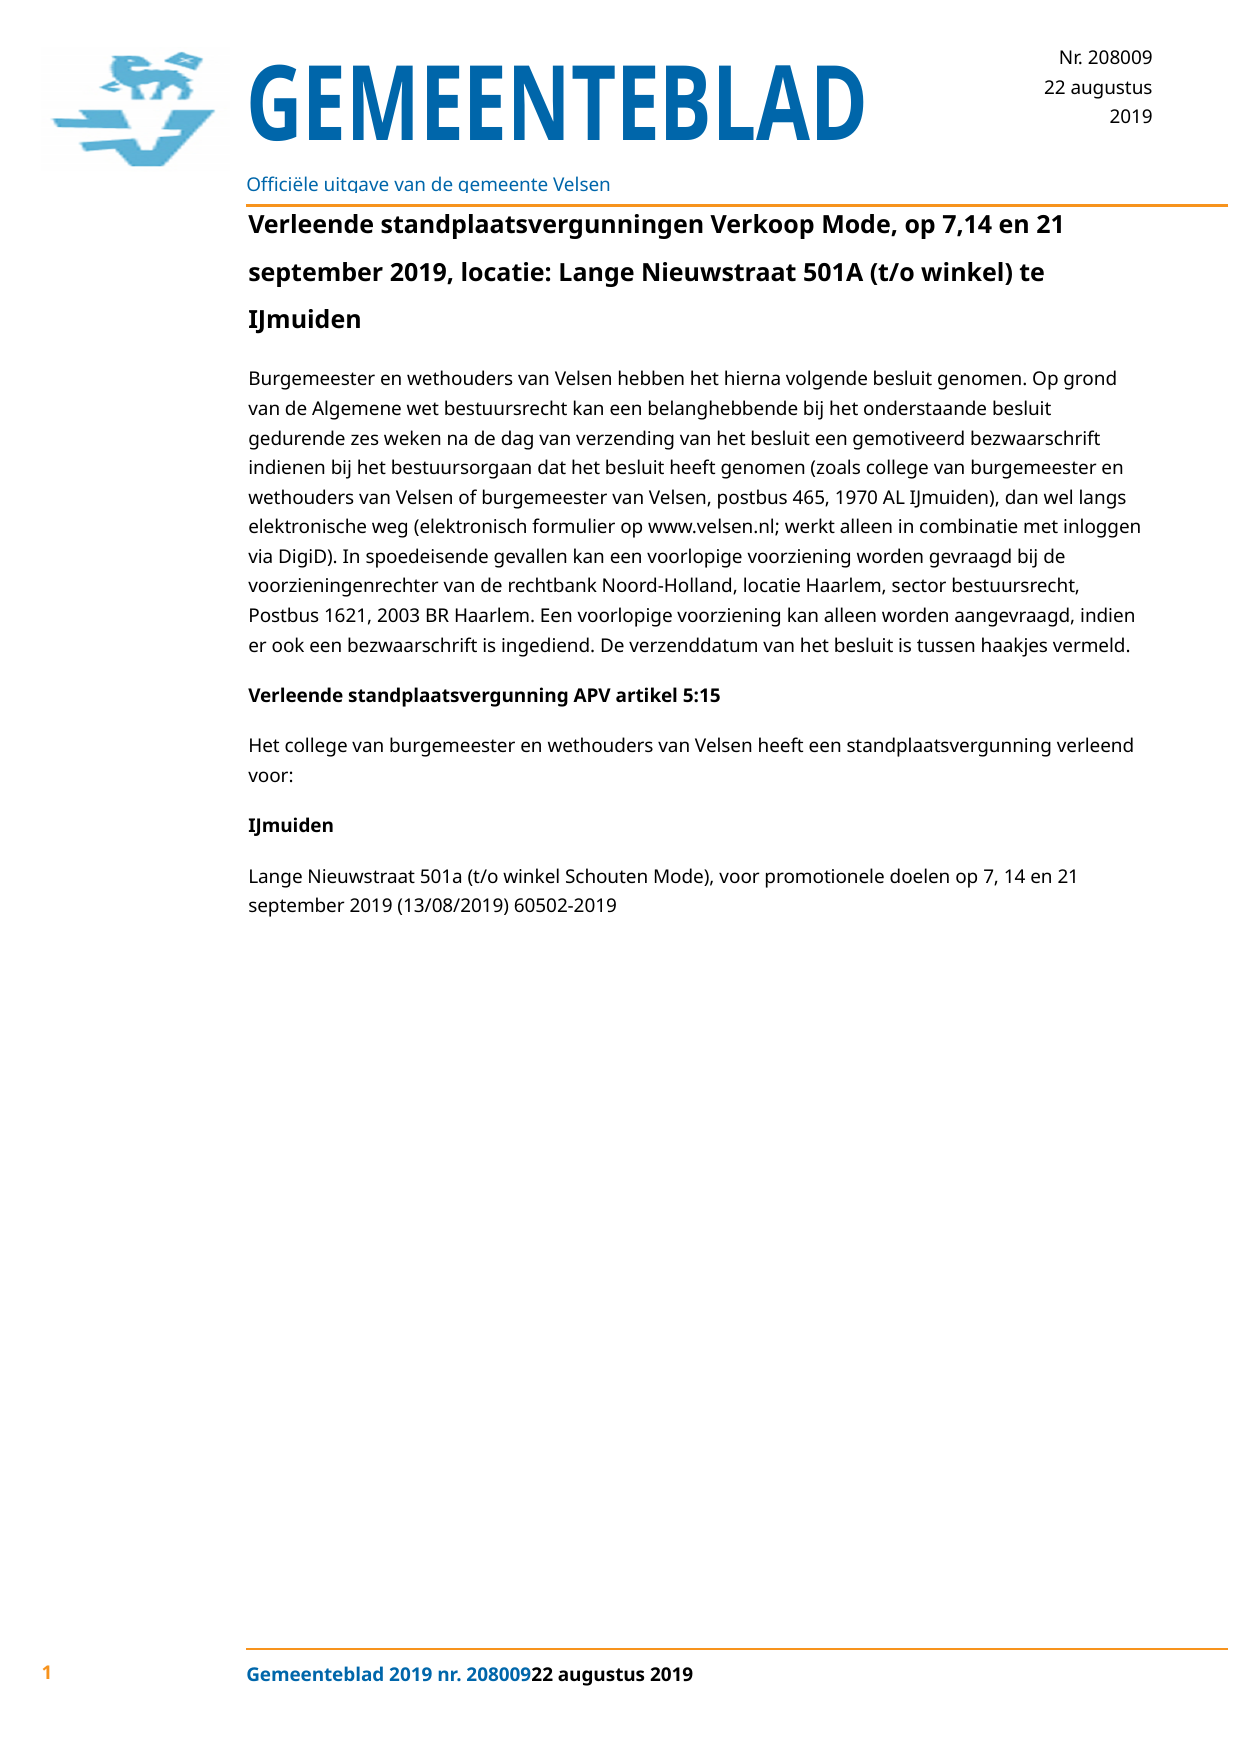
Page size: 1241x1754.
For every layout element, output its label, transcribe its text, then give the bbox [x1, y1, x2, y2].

text Het college van burgemeester en wethouders van Velsen heeft een standplaatsvergunning verleend voor: [248, 733, 1152, 788]
text IJmuiden [248, 813, 1152, 838]
text Verleende standplaatsvergunning APV artikel 5:15 [248, 682, 1152, 708]
text Burgemeester en wethouders van Velsen hebben het hierna volgende besluit genomen. Op grond van de Algemene wet bestuursrecht kan een belanghebbende bij het onderstaande besluit gedurende zes weken na de dag van verzending van het besluit een gemotiveerd bezwaarschrift indienen bij het bestuursorgaan dat het besluit heeft genomen (zoals college van burgemeester en wethouders van Velsen of burgemeester van Velsen, postbus 465, 1970 AL IJmuiden), dan wel langs elektronische weg (elektronisch formulier op www.velsen.nl; werkt alleen in combinatie met inloggen via DigiD). In spoedeisende gevallen kan een voorlopige voorziening worden gevraagd bij de voorzieningenrechter van de rechtbank Noord-Holland, locatie Haarlem, sector bestuursrecht, Postbus 1621, 2003 BR Haarlem. Een voorlopige voorziening kan alleen worden aangevraagd, indien er ook een bezwaarschrift is ingediend. De verzenddatum van het besluit is tussen haakjes vermeld. [248, 366, 1152, 657]
picture [41, 47, 231, 172]
text Lange Nieuwstraat 501a (t/o winkel Schouten Mode), voor promotionele doelen op 7, 14 en 21 september 2019 (13/08/2019) 60502-2019 [248, 863, 1152, 918]
text Verleende standplaatsvergunningen Verkoop Mode, op 7,14 en 21 september 2019, locatie: Lange Nieuwstraat 501A (t/o winkel) te IJmuiden [248, 207, 1152, 336]
